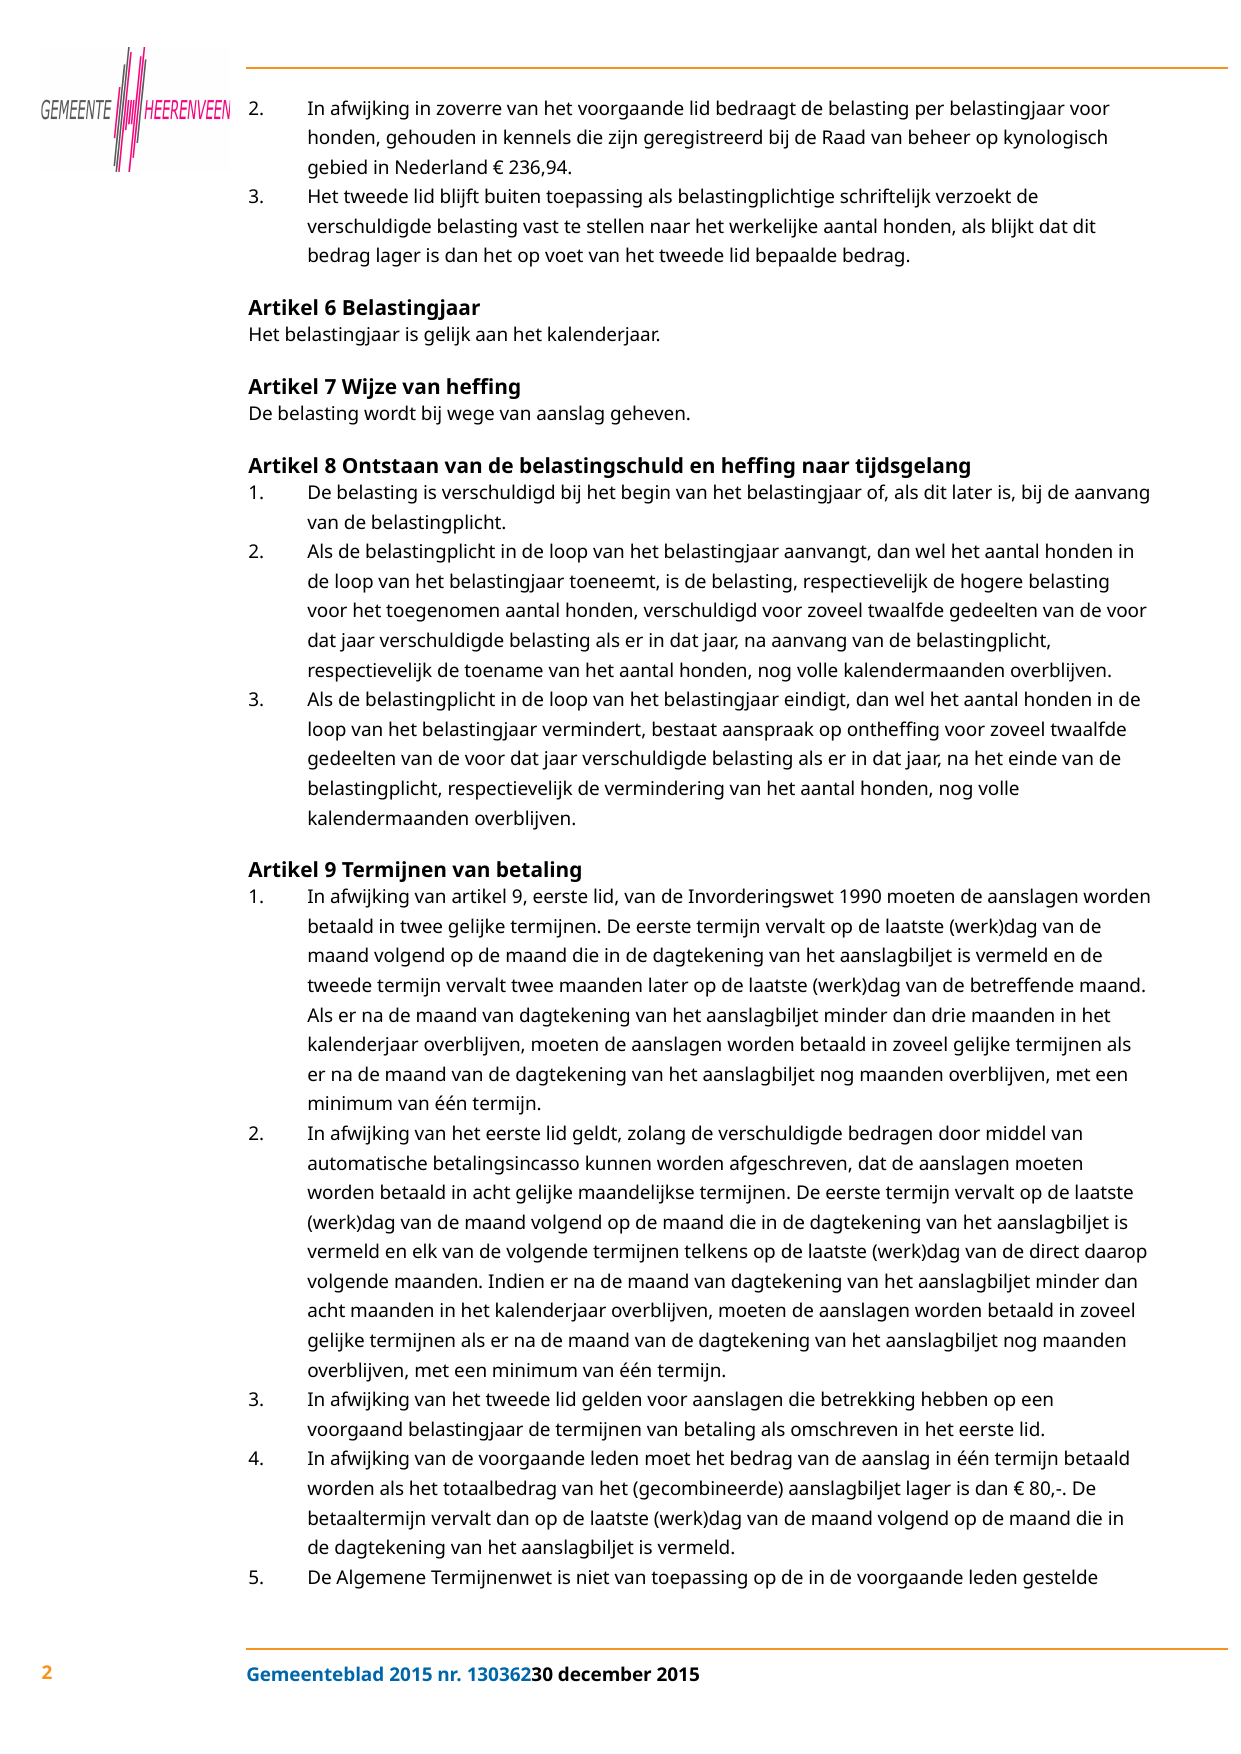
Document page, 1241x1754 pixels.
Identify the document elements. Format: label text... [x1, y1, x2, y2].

list In afwijking van het eerste lid geldt, zolang de verschuldigde bedragen door middel van automatische betalingsincasso kunnen worden afgeschreven, dat de aanslagen moeten worden betaald in acht gelijke maandelijkse termijnen. De eerste termijn vervalt op de laatste (werk)dag van de maand volgend op de maand die in de dagtekening van het aanslagbiljet is vermeld en elk van de volgende termijnen telkens op de laatste (werk)dag van de direct daarop volgende maanden. Indien er na de maand van dagtekening van het aanslagbiljet minder dan acht maanden in het kalenderjaar overblijven, moeten de aanslagen worden betaald in zoveel gelijke termijnen als er na de maand van de dagtekening van het aanslagbiljet nog maanden overblijven, met een minimum van één termijn. [248, 1120, 1152, 1383]
list Als er na de maand van dagtekening van het aanslagbiljet minder dan drie maanden in het kalenderjaar overblijven, moeten de aanslagen worden betaald in zoveel gelijke termijnen als er na de maand van de dagtekening van het aanslagbiljet nog maanden overblijven, met een minimum van één termijn. [248, 1002, 1152, 1116]
list In afwijking van artikel 9, eerste lid, van de Invorderingswet 1990 moeten de aanslagen worden betaald in twee gelijke termijnen. De eerste termijn vervalt op de laatste (werk)dag van de maand volgend op de maand die in de dagtekening van het aanslagbiljet is vermeld en de tweede termijn vervalt twee maanden later op de laatste (werk)dag van de betreffende maand. [248, 883, 1152, 998]
list In afwijking in zoverre van het voorgaande lid bedraagt de belasting per belastingjaar voor honden, gehouden in kennels die zijn geregistreerd bij de Raad van beheer op kynologisch gebied in Nederland € 236,94. [248, 95, 1152, 180]
list De Algemene Termijnenwet is niet van toepassing op de in de voorgaande leden gestelde [248, 1564, 1152, 1590]
list De belasting is verschuldigd bij het begin van het belastingjaar of, als dit later is, bij de aanvang van de belastingplicht. [248, 479, 1152, 534]
list Als de belastingplicht in de loop van het belastingjaar eindigt, dan wel het aantal honden in de loop van het belastingjaar vermindert, bestaat aanspraak op ontheffing voor zoveel twaalfde gedeelten van de voor dat jaar verschuldigde belasting als er in dat jaar, na het einde van de belastingplicht, respectievelijk de vermindering van het aantal honden, nog volle kalendermaanden overblijven. [248, 686, 1152, 830]
picture [41, 47, 231, 172]
list Het tweede lid blijft buiten toepassing als belastingplichtige schriftelijk verzoekt de verschuldigde belasting vast te stellen naar het werkelijke aantal honden, als blijkt dat dit bedrag lager is dan het op voet van het tweede lid bepaalde bedrag. [248, 183, 1152, 268]
text Artikel 9 Termijnen van betaling [248, 855, 1152, 883]
text Artikel 7 Wijze van heffing [248, 372, 1152, 400]
text De belasting wordt bij wege van aanslag geheven. [248, 400, 1152, 426]
text Artikel 6 Belastingjaar [248, 293, 1152, 322]
text Artikel 8 Ontstaan van de belastingschuld en heffing naar tijdsgelang [248, 451, 1152, 479]
list Als de belastingplicht in de loop van het belastingjaar aanvangt, dan wel het aantal honden in de loop van het belastingjaar toeneemt, is de belasting, respectievelijk de hogere belasting voor het toegenomen aantal honden, verschuldigd voor zoveel twaalfde gedeelten van de voor dat jaar verschuldigde belasting als er in dat jaar, na aanvang van de belastingplicht, respectievelijk de toename van het aantal honden, nog volle kalendermaanden overblijven. [248, 538, 1152, 682]
list In afwijking van het tweede lid gelden voor aanslagen die betrekking hebben op een voorgaand belastingjaar de termijnen van betaling als omschreven in het eerste lid. [248, 1386, 1152, 1442]
list In afwijking van de voorgaande leden moet het bedrag van de aanslag in één termijn betaald worden als het totaalbedrag van het (gecombineerde) aanslagbiljet lager is dan € 80,-. De betaaltermijn vervalt dan op de laatste (werk)dag van de maand volgend op de maand die in de dagtekening van het aanslagbiljet is vermeld. [248, 1446, 1152, 1560]
text Het belastingjaar is gelijk aan het kalenderjaar. [248, 322, 1152, 347]
